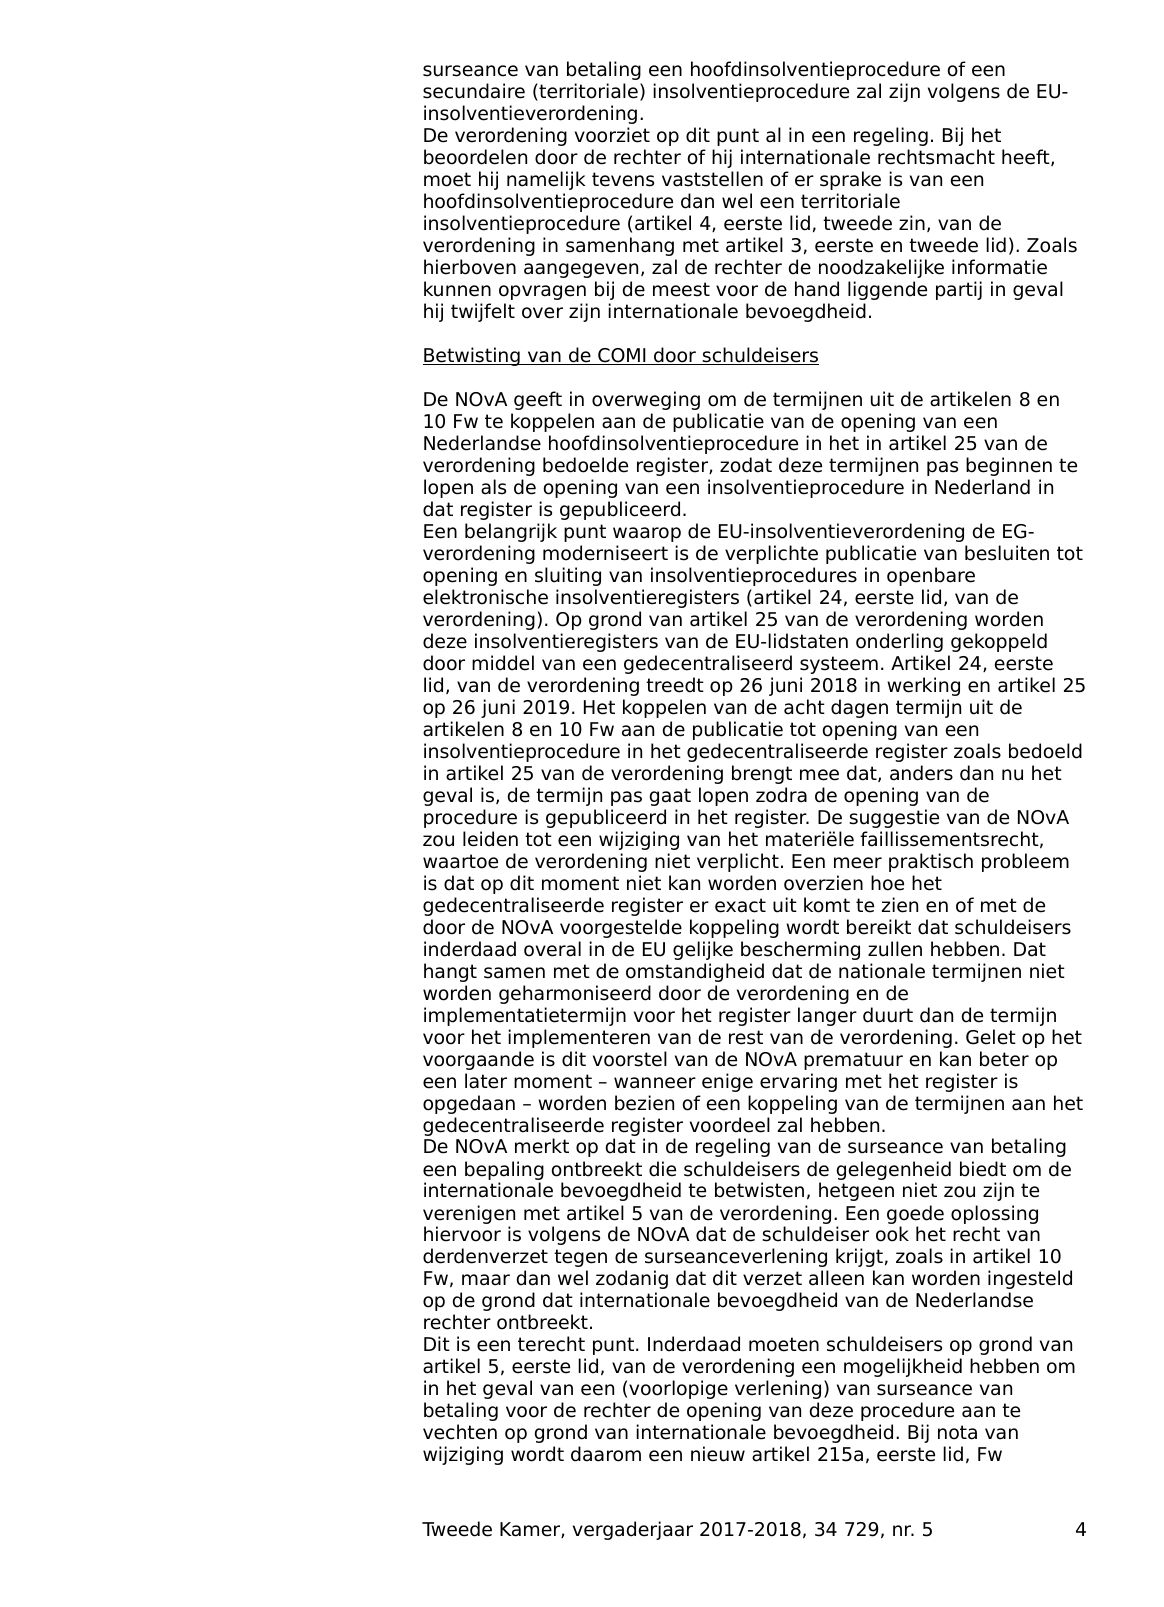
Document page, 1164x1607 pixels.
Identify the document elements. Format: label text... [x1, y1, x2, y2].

text Een belangrijk punt waarop de EU-insolventieverordening de EG-verordening moderniseert is de verplichte publicatie van besluiten tot opening en sluiting van insolventieprocedures in openbare elektronische insolventieregisters (artikel 24, eerste lid, van de verordening). Op grond van artikel 25 van de verordening worden deze insolventieregisters van de EU-lidstaten onderling gekoppeld door middel van een gedecentraliseerd systeem. Artikel 24, eerste lid, van de verordening treedt op 26 juni 2018 in werking en artikel 25 op 26 juni 2019. Het koppelen van de acht dagen termijn uit de artikelen 8 en 10 Fw aan de publicatie tot opening van een insolventieprocedure in het gedecentraliseerde register zoals bedoeld in artikel 25 van de verordening brengt mee dat, anders dan nu het geval is, de termijn pas gaat lopen zodra de opening van de procedure is gepubliceerd in het register. De suggestie van de NOvA zou leiden tot een wijziging van het materiële faillissementsrecht, waartoe de verordening niet verplicht. Een meer praktisch probleem is dat op dit moment niet kan worden overzien hoe het gedecentraliseerde register er exact uit komt te zien en of met de door de NOvA voorgestelde koppeling wordt bereikt dat schuldeisers inderdaad overal in de EU gelijke bescherming zullen hebben. Dat hangt samen met de omstandigheid dat de nationale termijnen niet worden geharmoniseerd door de verordening en de implementatietermijn voor het register langer duurt dan de termijn voor het implementeren van de rest van de verordening. Gelet op het voorgaande is dit voorstel van de NOvA prematuur en kan beter op een later moment – wanneer enige ervaring met het register is opgedaan – worden bezien of een koppeling van de termijnen aan het gedecentraliseerde register voordeel zal hebben. [422, 521, 1087, 1136]
text De NOvA geeft in overweging om de termijnen uit de artikelen 8 en 10 Fw te koppelen aan de publicatie van de opening van een Nederlandse hoofdinsolventieprocedure in het in artikel 25 van de verordening bedoelde register, zodat deze termijnen pas beginnen te lopen als de opening van een insolventieprocedure in Nederland in dat register is gepubliceerd. [422, 389, 1087, 521]
text De verordening voorziet op dit punt al in een regeling. Bij het beoordelen door de rechter of hij internationale rechtsmacht heeft, moet hij namelijk tevens vaststellen of er sprake is van een hoofdinsolventieprocedure dan wel een territoriale insolventieprocedure (artikel 4, eerste lid, tweede zin, van de verordening in samenhang met artikel 3, eerste en tweede lid). Zoals hierboven aangegeven, zal de rechter de noodzakelijke informatie kunnen opvragen bij de meest voor de hand liggende partij in geval hij twijfelt over zijn internationale bevoegdheid. [422, 125, 1087, 323]
text surseance van betaling een hoofdinsolventieprocedure of een secundaire (territoriale) insolventieprocedure zal zijn volgens de EU-insolventieverordening. [422, 59, 1087, 125]
subtitle Betwisting van de COMI door schuldeisers [422, 345, 1087, 367]
text Dit is een terecht punt. Inderdaad moeten schuldeisers op grond van artikel 5, eerste lid, van de verordening een mogelijkheid hebben om in het geval van een (voorlopige verlening) van surseance van betaling voor de rechter de opening van deze procedure aan te vechten op grond van internationale bevoegdheid. Bij nota van wijziging wordt daarom een nieuw artikel 215a, eerste lid, Fw [422, 1334, 1087, 1466]
text De NOvA merkt op dat in de regeling van de surseance van betaling een bepaling ontbreekt die schuldeisers de gelegenheid biedt om de internationale bevoegdheid te betwisten, hetgeen niet zou zijn te verenigen met artikel 5 van de verordening. Een goede oplossing hiervoor is volgens de NOvA dat de schuldeiser ook het recht van derdenverzet tegen de surseanceverlening krijgt, zoals in artikel 10 Fw, maar dan wel zodanig dat dit verzet alleen kan worden ingesteld op de grond dat internationale bevoegdheid van de Nederlandse rechter ontbreekt. [422, 1136, 1087, 1334]
